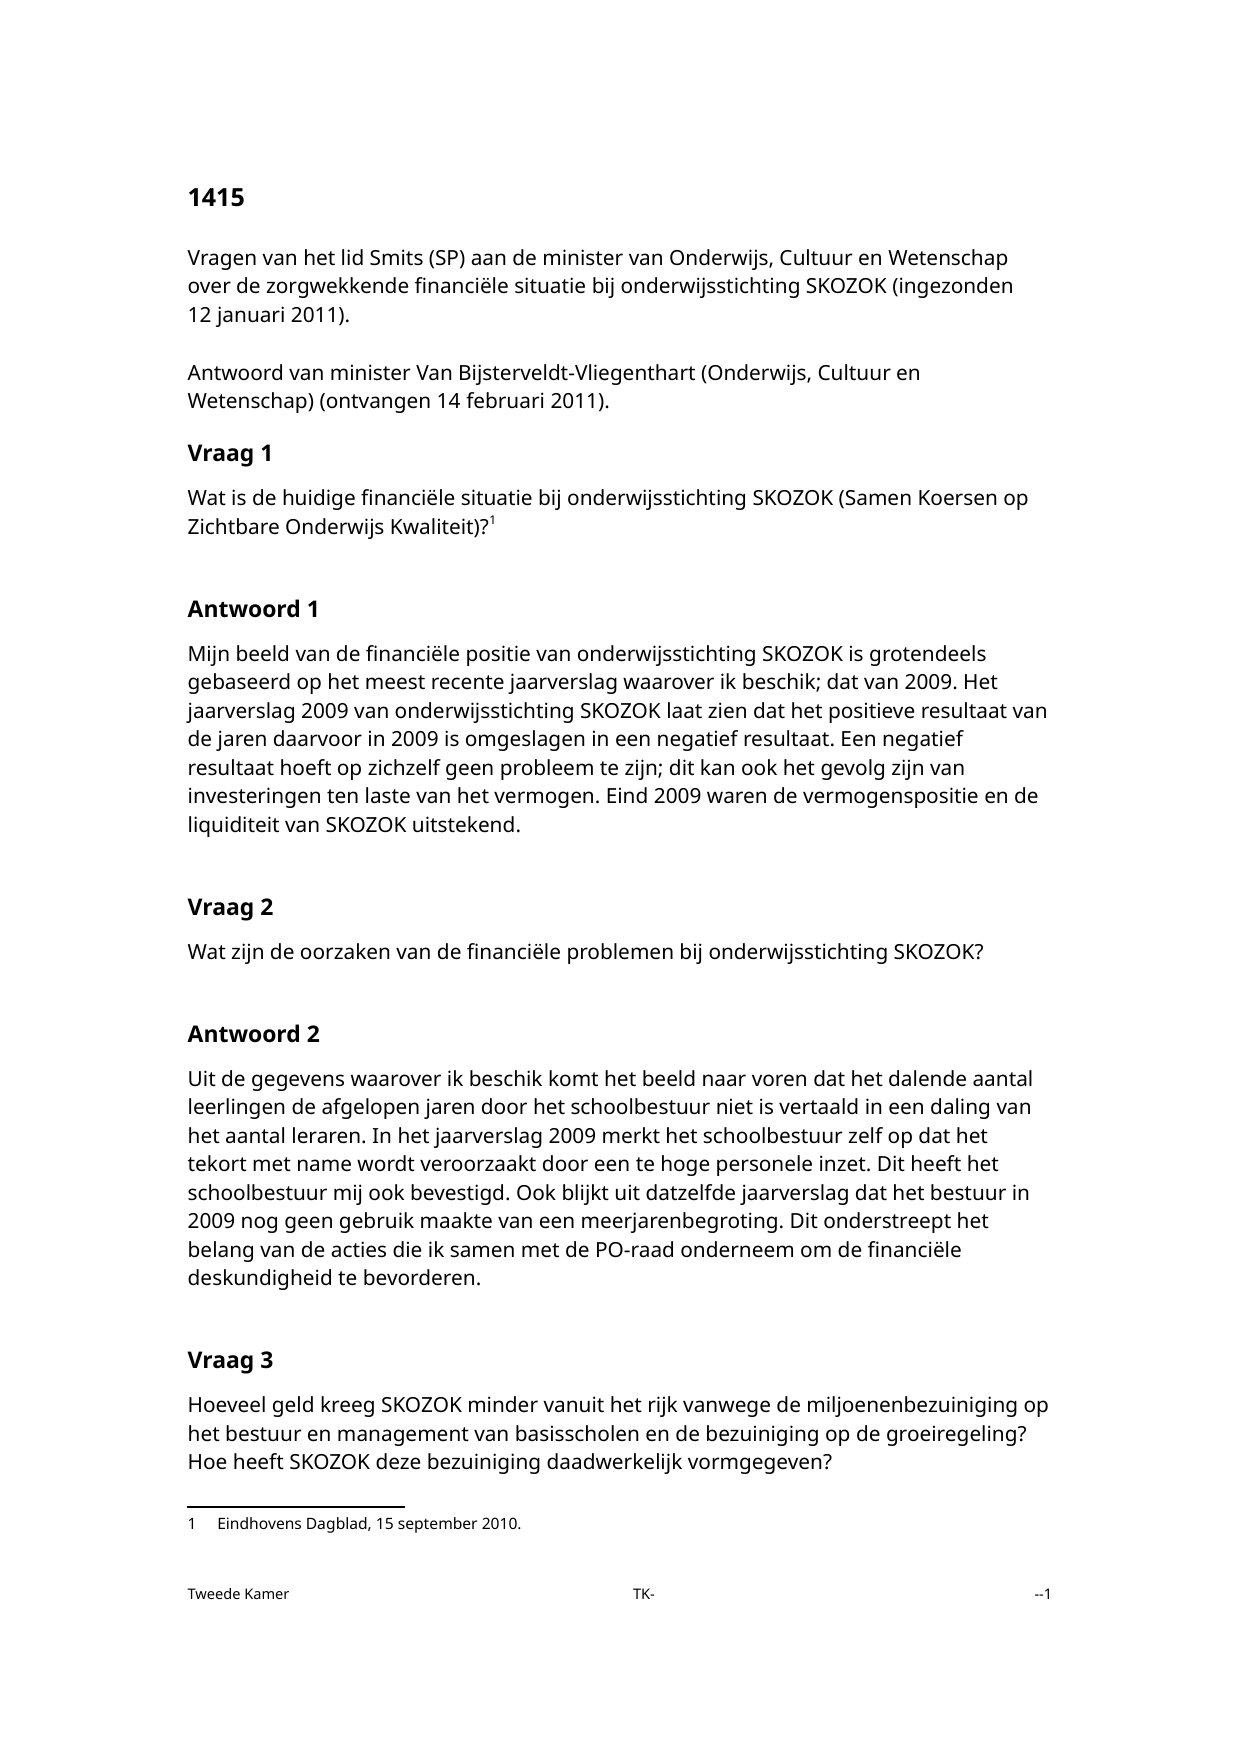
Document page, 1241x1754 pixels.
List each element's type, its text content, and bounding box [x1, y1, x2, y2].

text Uit de gegevens waarover ik beschik komt het beeld naar voren dat het dalende aantal leerlingen de afgelopen jaren door het schoolbestuur niet is vertaald in een daling van het aantal leraren. In het jaarverslag 2009 merkt het schoolbestuur zelf op dat het tekort met name wordt veroorzaakt door een te hoge personele inzet. Dit heeft het schoolbestuur mij ook bevestigd. Ook blijkt uit datzelfde jaarverslag dat het bestuur in 2009 nog geen gebruik maakte van een meerjarenbegroting. Dit onderstreept het belang van de acties die ik samen met de PO-raad onderneem om de financiële deskundigheid te bevorderen. [187, 1064, 1053, 1292]
text Wat zijn de oorzaken van de financiële problemen bij onderwijsstichting SKOZOK? [187, 937, 1053, 965]
text Eindhovens Dagblad, 15 september 2010. [187, 1506, 1053, 1534]
text Antwoord van minister Van Bijsterveldt-Vliegenthart (Onderwijs, Cultuur en Wetenschap) (ontvangen 14 februari 2011). [187, 358, 1053, 415]
subtitle Antwoord 2 [187, 1018, 1053, 1049]
subtitle Vraag 2 [187, 891, 1053, 922]
subtitle Vraag 1 [187, 437, 1053, 468]
text Vragen van het lid Smits (SP) aan de minister van Onderwijs, Cultuur en Wetenschap over de zorgwekkende financiële situatie bij onderwijsstichting SKOZOK (ingezonden 12 januari 2011). [187, 243, 1053, 328]
text Hoeveel geld kreeg SKOZOK minder vanuit het rijk vanwege de miljoenenbezuiniging op het bestuur en management van basisscholen en de bezuiniging op de groeiregeling? Hoe heeft SKOZOK deze bezuiniging daadwerkelijk vormgegeven? [187, 1390, 1053, 1476]
text Mijn beeld van de financiële positie van onderwijsstichting SKOZOK is grotendeels gebaseerd op het meest recente jaarverslag waarover ik beschik; dat van 2009. Het jaarverslag 2009 van onderwijsstichting SKOZOK laat zien dat het positieve resultaat van de jaren daarvoor in 2009 is omgeslagen in een negatief resultaat. Een negatief resultaat hoeft op zichzelf geen probleem te zijn; dit kan ook het gevolg zijn van investeringen ten laste van het vermogen. Eind 2009 waren de vermogenspositie en de liquiditeit van SKOZOK uitstekend. [187, 639, 1053, 838]
subtitle Antwoord 1 [187, 593, 1053, 624]
text 1415 [187, 179, 1053, 213]
subtitle Vraag 3 [187, 1344, 1053, 1375]
text Wat is de huidige financiële situatie bij onderwijsstichting SKOZOK (Samen Koersen op Zichtbare Onderwijs Kwaliteit)? [187, 483, 1053, 540]
